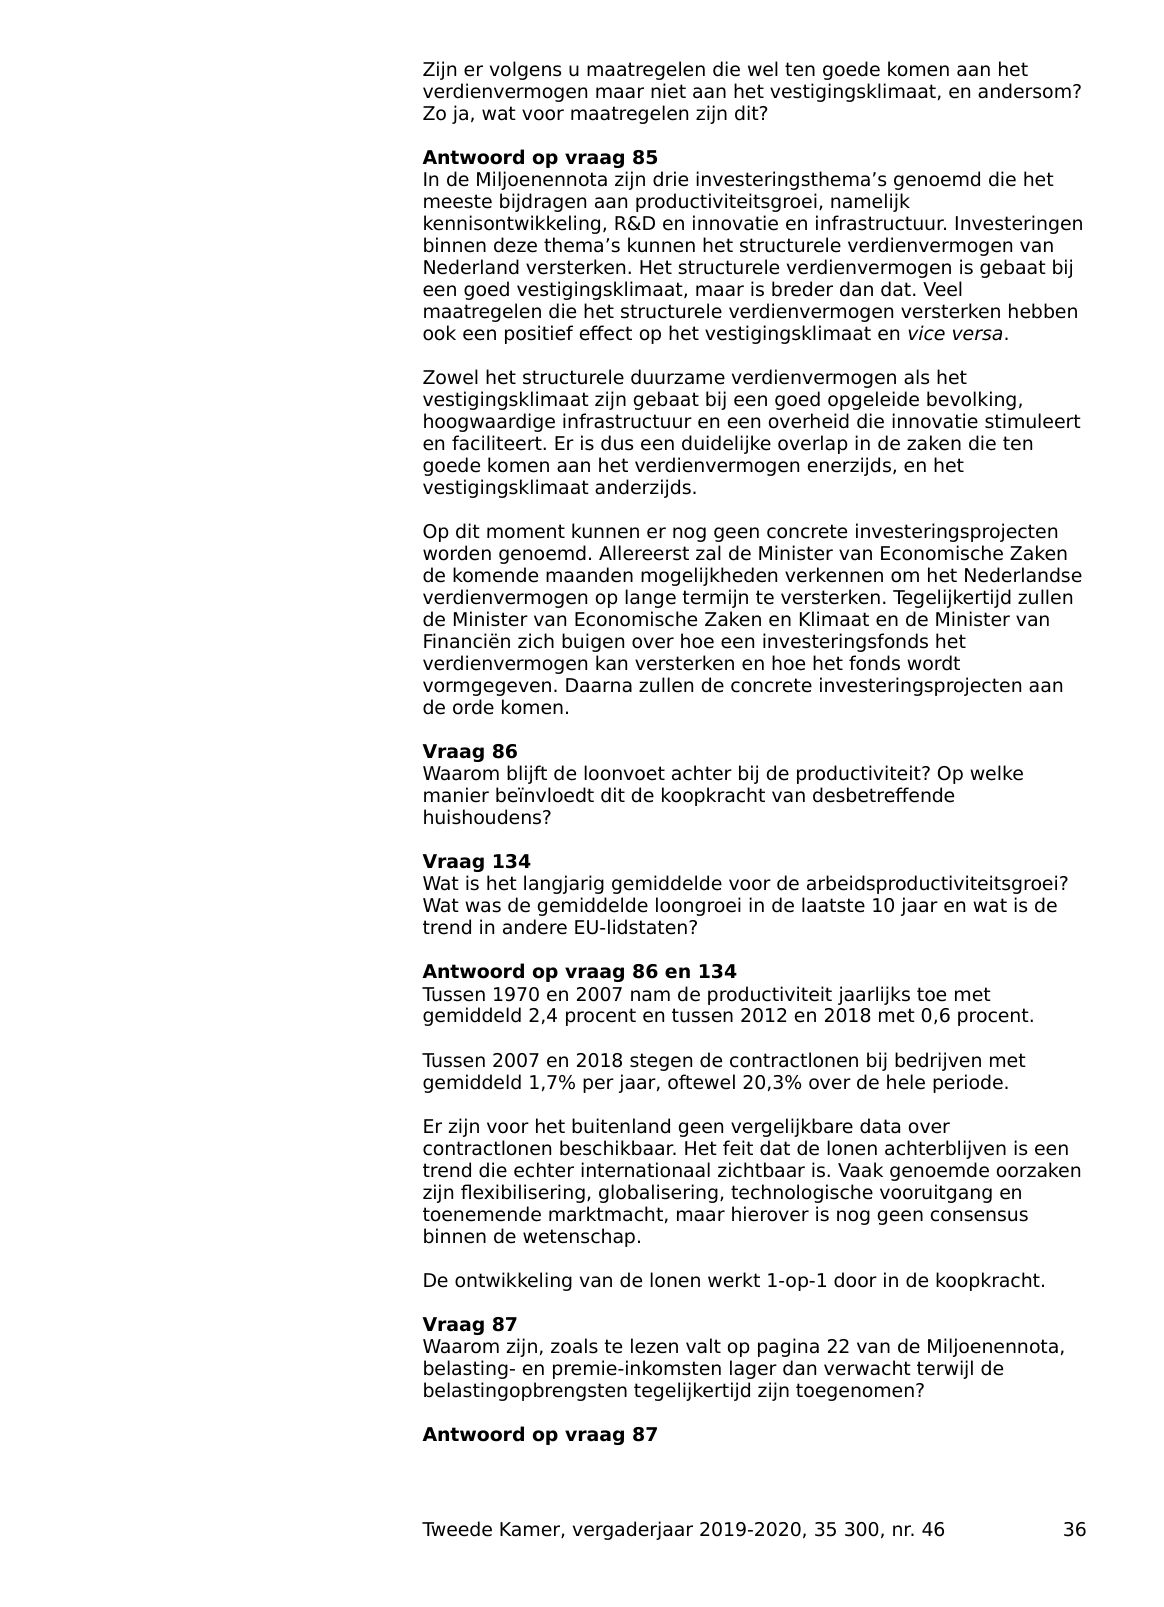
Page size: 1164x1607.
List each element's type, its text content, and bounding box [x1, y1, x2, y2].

text Tussen 1970 en 2007 nam de productiviteit jaarlijks toe met gemiddeld 2,4 procent en tussen 2012 en 2018 met 0,6 procent. [422, 983, 1087, 1027]
text Tussen 2007 en 2018 stegen de contractlonen bij bedrijven met gemiddeld 1,7% per jaar, oftewel 20,3% over de hele periode. [422, 1049, 1087, 1093]
text In de Miljoenennota zijn drie investeringsthema’s genoemd die het meeste bijdragen aan productiviteitsgroei, namelijk kennisontwikkeling, R&D en innovatie en infrastructuur. Investeringen binnen deze thema’s kunnen het structurele verdienvermogen van Nederland versterken. Het structurele verdienvermogen is gebaat bij een goed vestigingsklimaat, maar is breder dan dat. Veel maatregelen die het structurele verdienvermogen versterken hebben ook een positief effect op het vestigingsklimaat en vice versa. [422, 169, 1087, 345]
text Vraag 134 [422, 851, 1087, 873]
text De ontwikkeling van de lonen werkt 1-op-1 door in de koopkracht. [422, 1270, 1087, 1292]
text Op dit moment kunnen er nog geen concrete investeringsprojecten worden genoemd. Allereerst zal de Minister van Economische Zaken de komende maanden mogelijkheden verkennen om het Nederlandse verdienvermogen op lange termijn te versterken. Tegelijkertijd zullen de Minister van Economische Zaken en Klimaat en de Minister van Financiën zich buigen over hoe een investeringsfonds het verdienvermogen kan versterken en hoe het fonds wordt vormgegeven. Daarna zullen de concrete investeringsprojecten aan de orde komen. [422, 521, 1087, 719]
text Zowel het structurele duurzame verdienvermogen als het vestigingsklimaat zijn gebaat bij een goed opgeleide bevolking, hoogwaardige infrastructuur en een overheid die innovatie stimuleert en faciliteert. Er is dus een duidelijke overlap in de zaken die ten goede komen aan het verdienvermogen enerzijds, en het vestigingsklimaat anderzijds. [422, 367, 1087, 499]
text Vraag 86 [422, 741, 1087, 763]
text Er zijn voor het buitenland geen vergelijkbare data over contractlonen beschikbaar. Het feit dat de lonen achterblijven is een trend die echter internationaal zichtbaar is. Vaak genoemde oorzaken zijn flexibilisering, globalisering, technologische vooruitgang en toenemende marktmacht, maar hierover is nog geen consensus binnen de wetenschap. [422, 1116, 1087, 1248]
text Waarom zijn, zoals te lezen valt op pagina 22 van de Miljoenennota, belasting- en premie-inkomsten lager dan verwacht terwijl de belastingopbrengsten tegelijkertijd zijn toegenomen? [422, 1336, 1087, 1402]
text Antwoord op vraag 87 [422, 1424, 1087, 1446]
text Vraag 87 [422, 1314, 1087, 1336]
text Zijn er volgens u maatregelen die wel ten goede komen aan het verdienvermogen maar niet aan het vestigingsklimaat, en andersom? Zo ja, wat voor maatregelen zijn dit? [422, 59, 1087, 125]
text Waarom blijft de loonvoet achter bij de productiviteit? Op welke manier beïnvloedt dit de koopkracht van desbetreffende huishoudens? [422, 763, 1087, 829]
text Antwoord op vraag 85 [422, 147, 1087, 169]
text Antwoord op vraag 86 en 134 [422, 961, 1087, 983]
text Wat is het langjarig gemiddelde voor de arbeidsproductiviteitsgroei? Wat was de gemiddelde loongroei in de laatste 10 jaar en wat is de trend in andere EU-lidstaten? [422, 873, 1087, 939]
